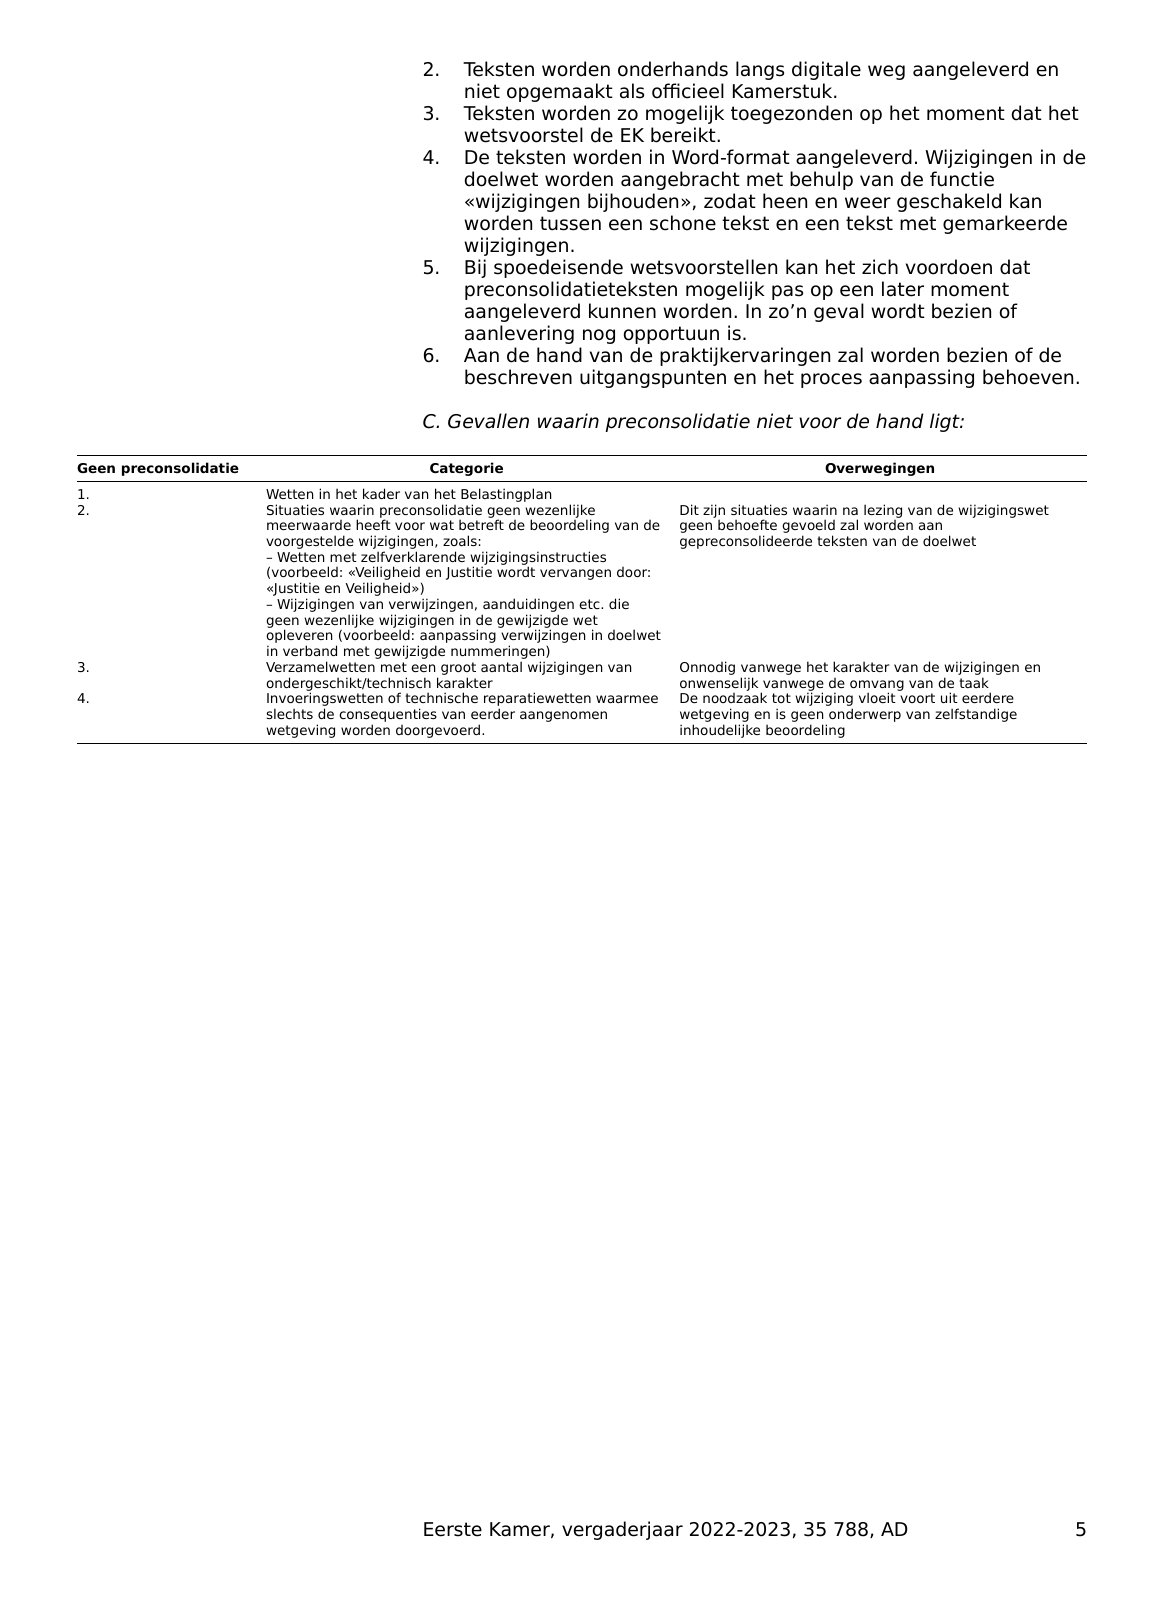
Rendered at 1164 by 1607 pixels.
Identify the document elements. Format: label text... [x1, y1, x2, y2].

table_cell 4. [77, 691, 260, 743]
table_cell Wetten in het kader van het Belastingplan [260, 482, 673, 502]
table_cell Onnodig vanwege het karakter van de wijzigingen en onwenselijk vanwege de omvang van de taak [673, 660, 1087, 691]
table_cell Invoeringswetten of technische reparatiewetten waarmee slechts de consequenties van eerder aangenomen wetgeving worden doorgevoerd. [260, 691, 673, 743]
table_cell De noodzaak tot wijziging vloeit voort uit eerdere wetgeving en is geen onderwerp van zelfstandige inhoudelijke beoordeling [673, 691, 1087, 743]
table_header Overwegingen [673, 456, 1087, 481]
table_header Categorie [260, 456, 673, 481]
table_cell [673, 482, 1087, 502]
table_header Geen preconsolidatie [77, 456, 260, 481]
table_cell 3. [77, 660, 260, 691]
text 6. Aan de hand van de praktijkervaringen zal worden bezien of de beschreven uitgangspunten en het proces aanpassing behoeven. [422, 345, 1087, 389]
table_cell Situaties waarin preconsolidatie geen wezenlijke meerwaarde heeft voor wat betreft de beoordeling van de voorgestelde wijzigingen, zoals: – Wetten met zelfverklarende wijzigingsinstructies (voorbeeld: «Veiligheid en Justitie wordt vervangen door: «Justitie en Veiligheid») – Wijzigingen van verwijzingen, aanduidingen etc. die geen wezenlijke wijzigingen in de gewijzigde wet opleveren (voorbeeld: aanpassing verwijzingen in doelwet in verband met gewijzigde nummeringen) [260, 503, 673, 660]
table_cell 1. [77, 482, 260, 502]
text 2. Teksten worden onderhands langs digitale weg aangeleverd en niet opgemaakt als officieel Kamerstuk. [422, 59, 1087, 103]
table_cell Dit zijn situaties waarin na lezing van de wijzigingswet geen behoefte gevoeld zal worden aan gepreconsolideerde teksten van de doelwet [673, 503, 1087, 660]
subtitle C. Gevallen waarin preconsolidatie niet voor de hand ligt: [422, 411, 1087, 433]
table_cell 2. [77, 503, 260, 660]
text 4. De teksten worden in Word-format aangeleverd. Wijzigingen in de doelwet worden aangebracht met behulp van de functie «wijzigingen bijhouden», zodat heen en weer geschakeld kan worden tussen een schone tekst en een tekst met gemarkeerde wijzigingen. [422, 147, 1087, 257]
text 3. Teksten worden zo mogelijk toegezonden op het moment dat het wetsvoorstel de EK bereikt. [422, 103, 1087, 147]
text 5. Bij spoedeisende wetsvoorstellen kan het zich voordoen dat preconsolidatieteksten mogelijk pas op een later moment aangeleverd kunnen worden. In zo’n geval wordt bezien of aanlevering nog opportuun is. [422, 257, 1087, 345]
table_cell Verzamelwetten met een groot aantal wijzigingen van ondergeschikt/technisch karakter [260, 660, 673, 691]
